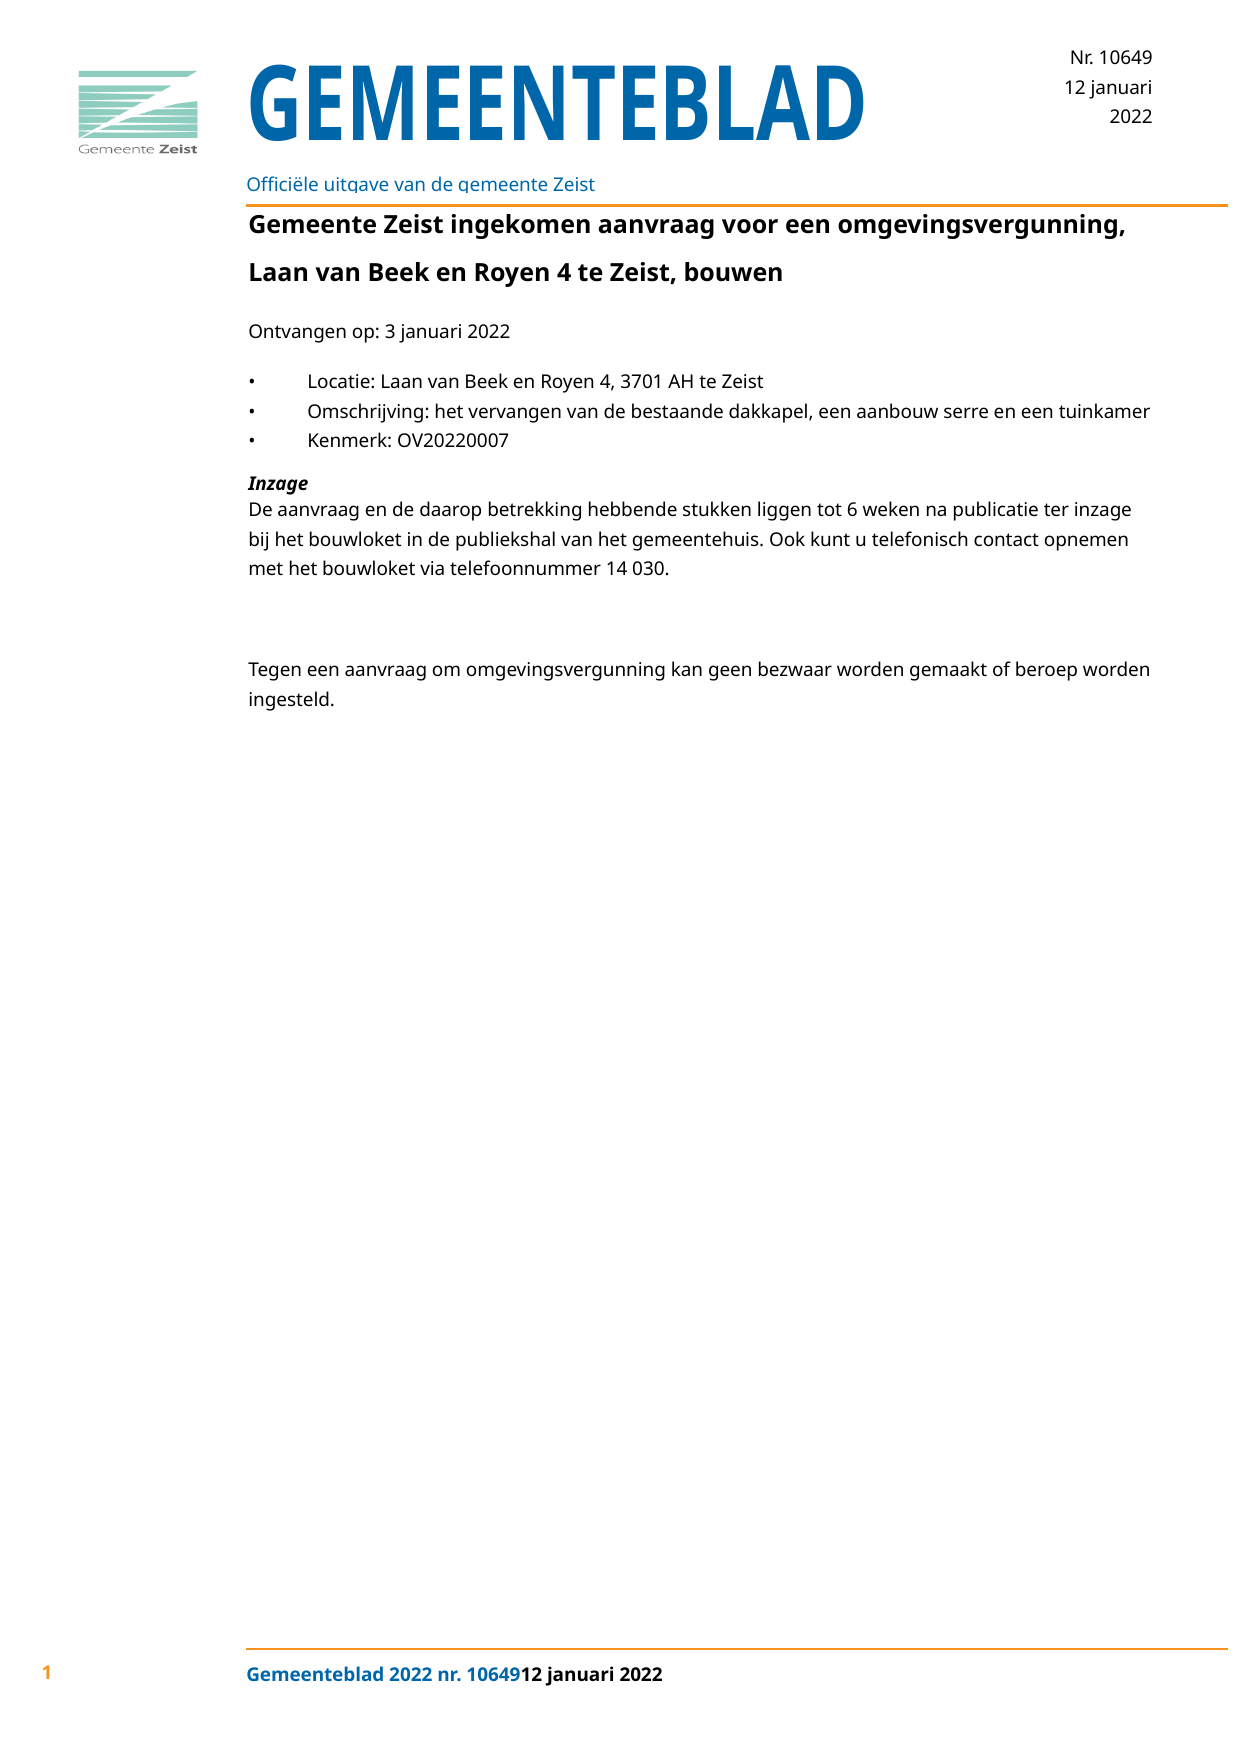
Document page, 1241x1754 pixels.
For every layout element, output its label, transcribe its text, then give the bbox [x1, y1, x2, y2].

text Inzage [248, 471, 1152, 496]
list Locatie: Laan van Beek en Royen 4, 3701 AH te Zeist [248, 368, 1152, 394]
picture [41, 47, 231, 172]
list Omschrijving: het vervangen van de bestaande dakkapel, een aanbouw serre en een tuinkamer [248, 398, 1152, 424]
list Kenmerk: OV20220007 [248, 427, 1152, 453]
text Gemeente Zeist ingekomen aanvraag voor een omgevingsvergunning, Laan van Beek en Royen 4 te Zeist, bouwen [248, 207, 1152, 288]
text De aanvraag en de daarop betrekking hebbende stukken liggen tot 6 weken na publicatie ter inzage bij het bouwloket in de publiekshal van het gemeentehuis. Ook kunt u telefonisch contact opnemen met het bouwloket via telefoonnummer 14 030. [248, 496, 1152, 581]
text Tegen een aanvraag om omgevingsvergunning kan geen bezwaar worden gemaakt of beroep worden ingesteld. [248, 656, 1152, 712]
text Ontvangen op: 3 januari 2022 [248, 318, 1152, 344]
